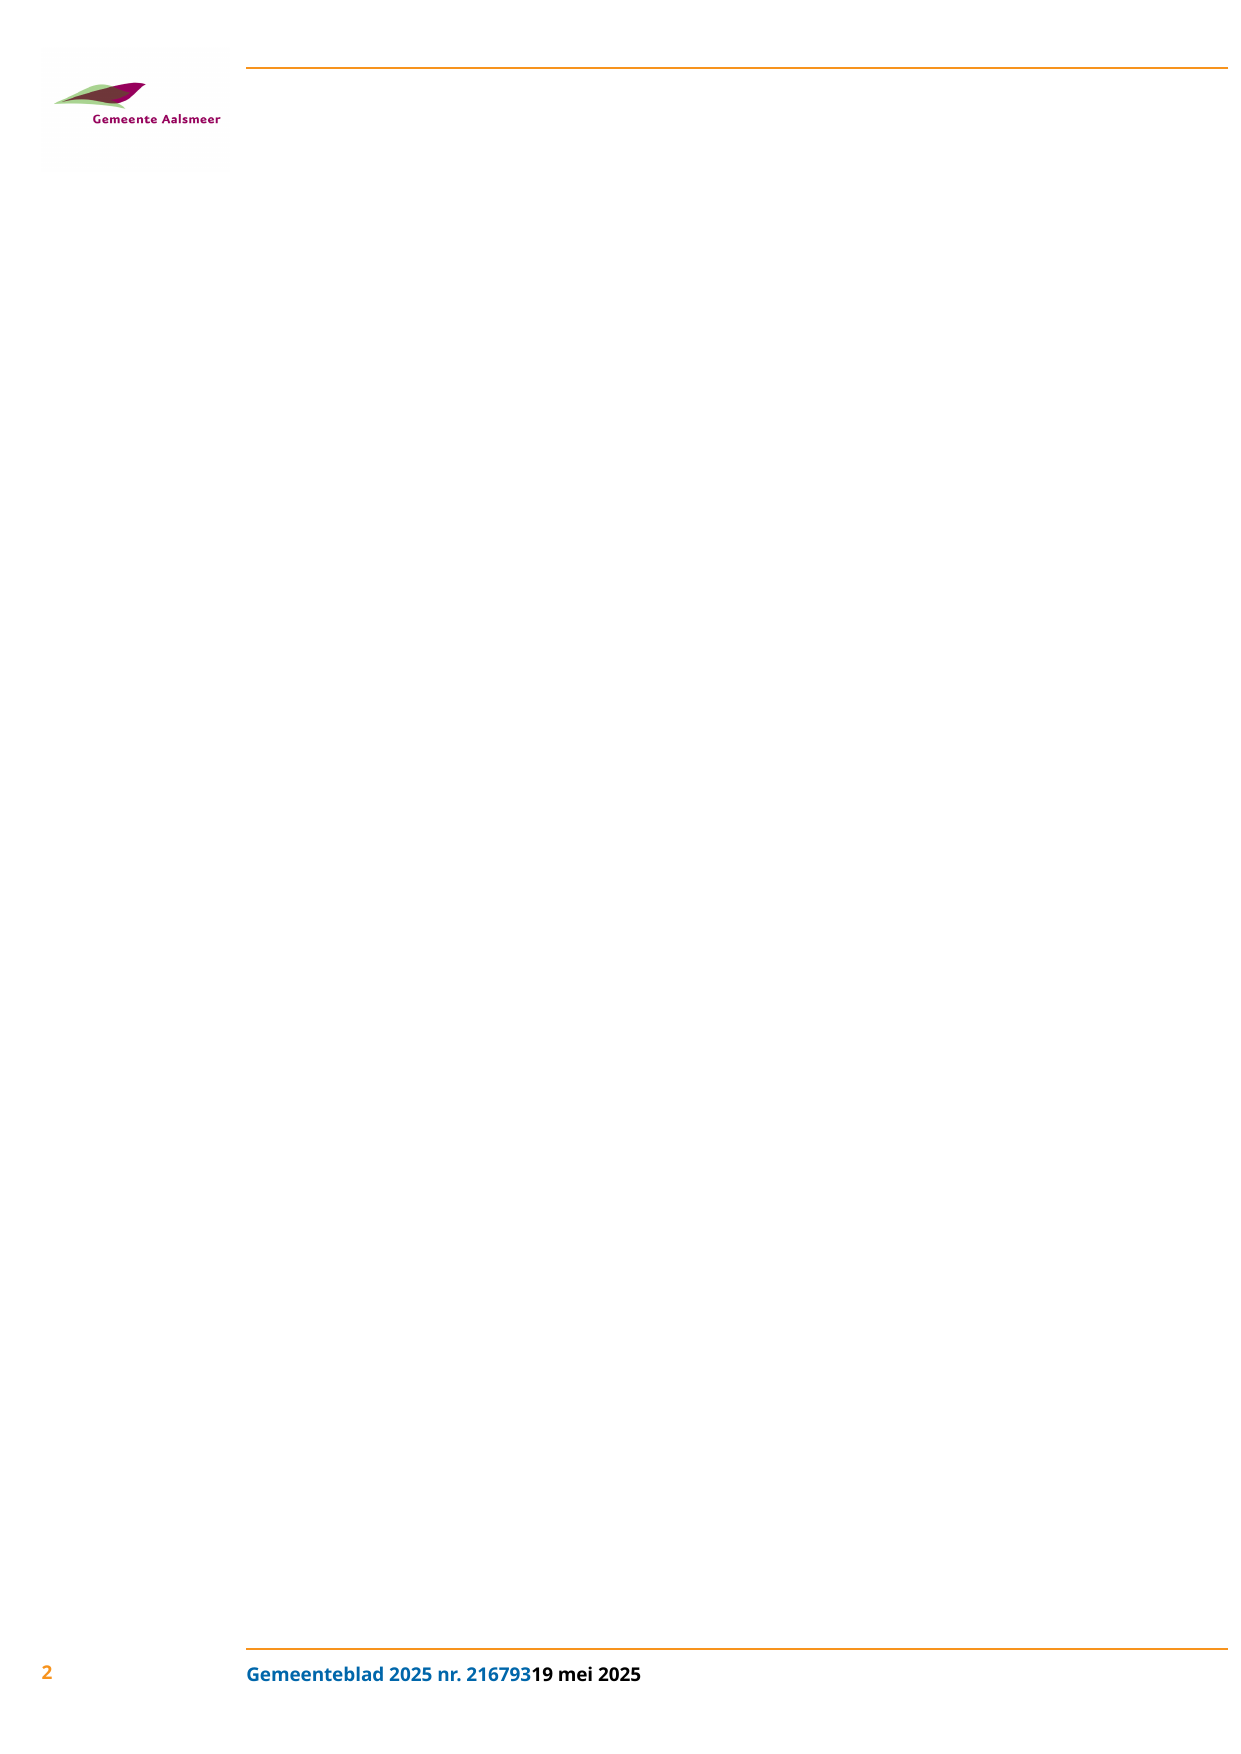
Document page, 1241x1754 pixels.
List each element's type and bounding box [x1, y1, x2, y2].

picture [41, 47, 231, 172]
